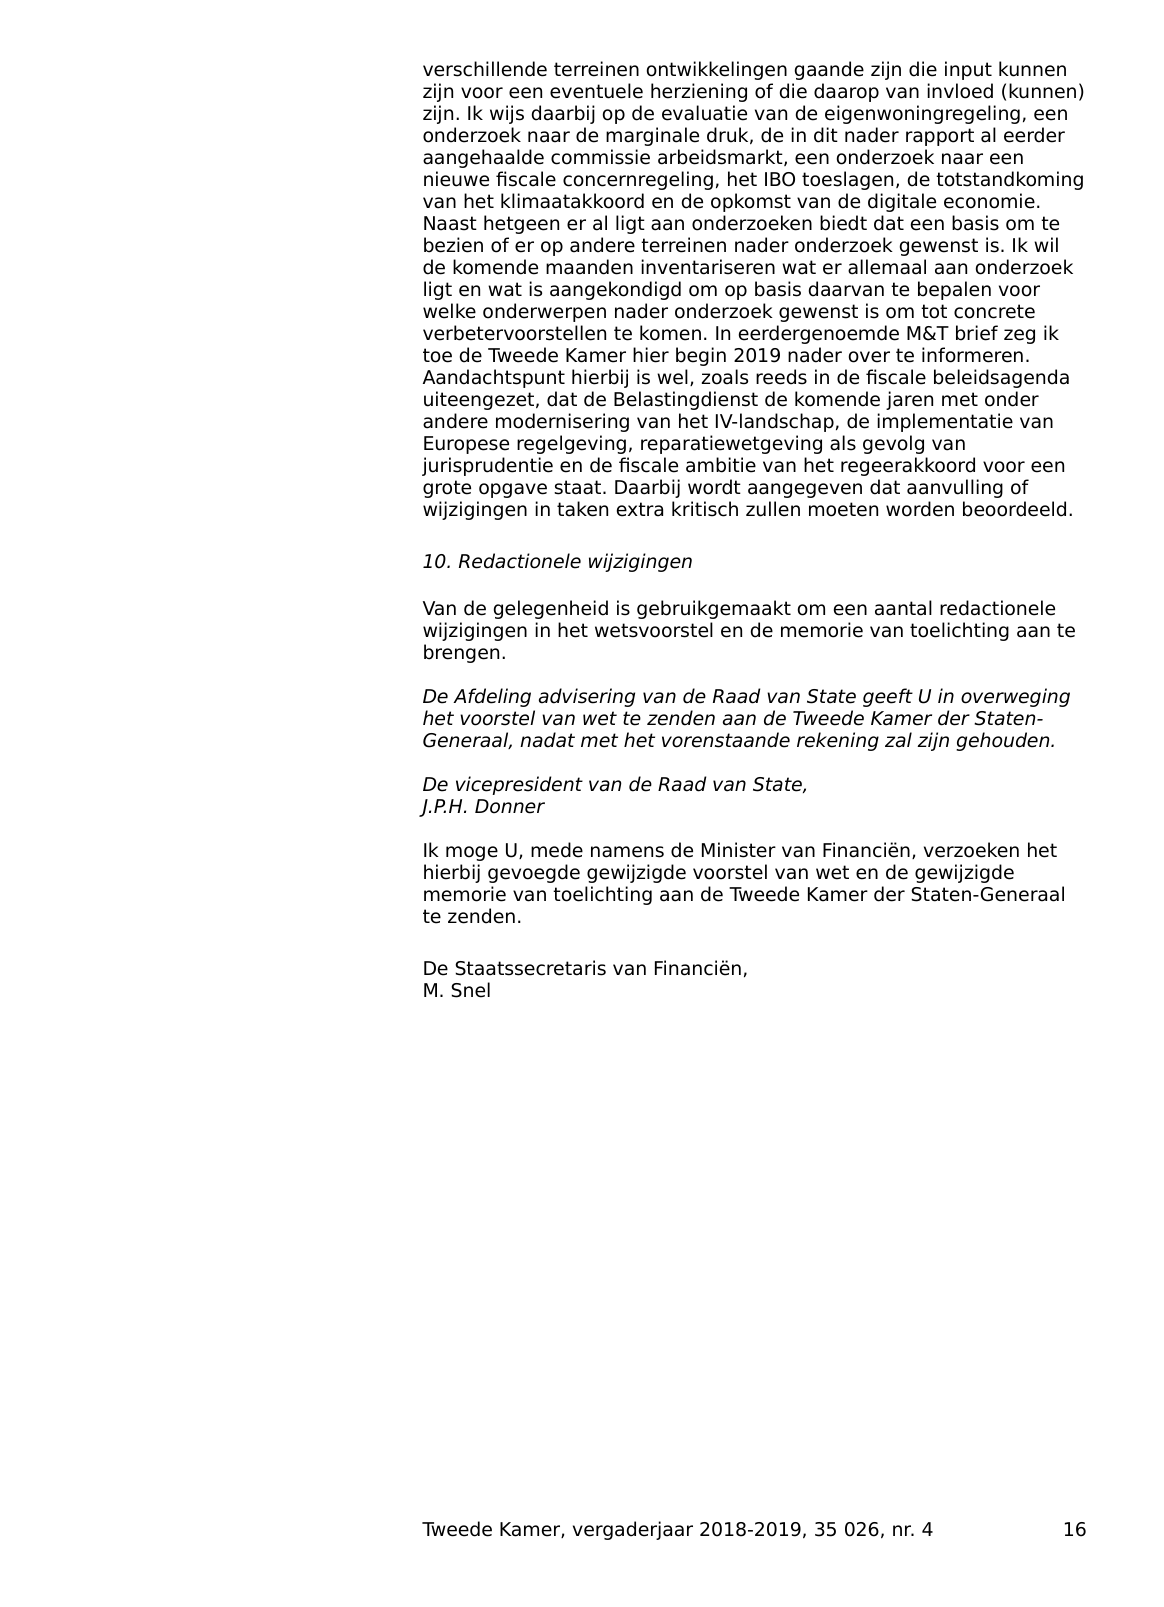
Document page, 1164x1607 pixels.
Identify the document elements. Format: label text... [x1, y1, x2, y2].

subtitle 10. Redactionele wijzigingen [422, 551, 1087, 573]
text De Afdeling advisering van de Raad van State geeft U in overweging het voorstel van wet te zenden aan de Tweede Kamer der Staten-Generaal, nadat met het vorenstaande rekening zal zijn gehouden. [422, 686, 1087, 752]
text J.P.H. Donner [422, 796, 1087, 818]
text Ik moge U, mede namens de Minister van Financiën, verzoeken het hierbij gevoegde gewijzigde voorstel van wet en de gewijzigde memorie van toelichting aan de Tweede Kamer der Staten-Generaal te zenden. [422, 840, 1087, 928]
text verschillende terreinen ontwikkelingen gaande zijn die input kunnen zijn voor een eventuele herziening of die daarop van invloed (kunnen) zijn. Ik wijs daarbij op de evaluatie van de eigenwoningregeling, een onderzoek naar de marginale druk, de in dit nader rapport al eerder aangehaalde commissie arbeidsmarkt, een onderzoek naar een nieuwe fiscale concernregeling, het IBO toeslagen, de totstandkoming van het klimaatakkoord en de opkomst van de digitale economie. Naast hetgeen er al ligt aan onderzoeken biedt dat een basis om te bezien of er op andere terreinen nader onderzoek gewenst is. Ik wil de komende maanden inventariseren wat er allemaal aan onderzoek ligt en wat is aangekondigd om op basis daarvan te bepalen voor welke onderwerpen nader onderzoek gewenst is om tot concrete verbetervoorstellen te komen. In eerdergenoemde M&T brief zeg ik toe de Tweede Kamer hier begin 2019 nader over te informeren. Aandachtspunt hierbij is wel, zoals reeds in de fiscale beleidsagenda uiteengezet, dat de Belastingdienst de komende jaren met onder andere modernisering van het IV-landschap, de implementatie van Europese regelgeving, reparatiewetgeving als gevolg van jurisprudentie en de fiscale ambitie van het regeerakkoord voor een grote opgave staat. Daarbij wordt aangegeven dat aanvulling of wijzigingen in taken extra kritisch zullen moeten worden beoordeeld. [422, 59, 1087, 521]
text De vicepresident van de Raad van State, [422, 774, 1087, 796]
text De Staatssecretaris van Financiën, M. Snel [422, 958, 1087, 1002]
text Van de gelegenheid is gebruikgemaakt om een aantal redactionele wijzigingen in het wetsvoorstel en de memorie van toelichting aan te brengen. [422, 598, 1087, 663]
